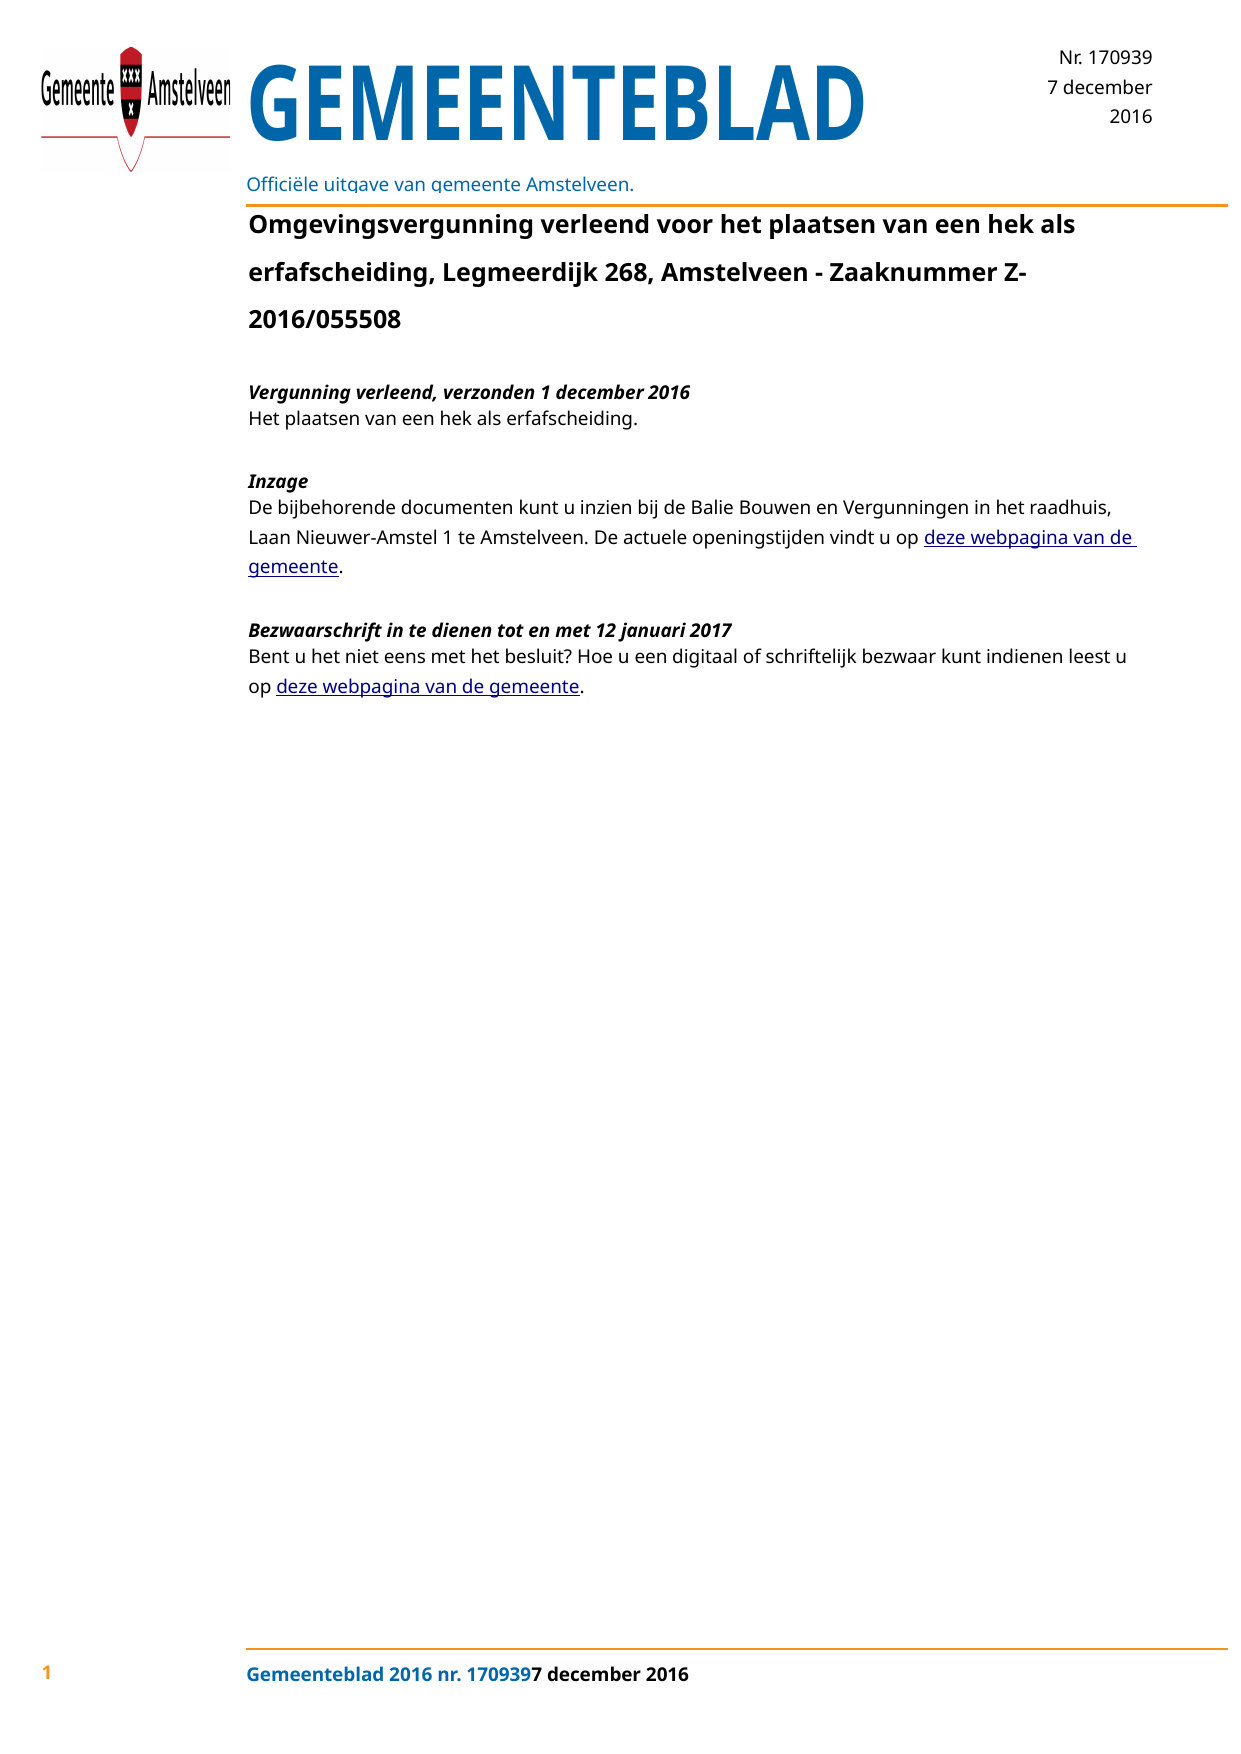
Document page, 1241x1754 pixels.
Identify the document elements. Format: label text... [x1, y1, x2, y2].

text Omgevingsvergunning verleend voor het plaatsen van een hek als erfafscheiding, Legmeerdijk 268, Amstelveen - Zaaknummer Z-2016/055508 [248, 207, 1152, 336]
text Inzage [248, 469, 1152, 494]
picture [41, 47, 231, 172]
text Bent u het niet eens met het besluit? Hoe u een digitaal of schriftelijk bezwaar kunt indienen leest u op deze webpagina van de gemeente. [248, 643, 1152, 699]
text De bijbehorende documenten kunt u inzien bij de Balie Bouwen en Vergunningen in het raadhuis, Laan Nieuwer-Amstel 1 te Amstelveen. De actuele openingstijden vindt u op deze webpagina van de gemeente. [248, 494, 1152, 579]
text Vergunning verleend, verzonden 1 december 2016 [248, 379, 1152, 405]
text Bezwaarschrift in te dienen tot en met 12 januari 2017 [248, 618, 1152, 643]
text Het plaatsen van een hek als erfafscheiding. [248, 405, 1152, 431]
